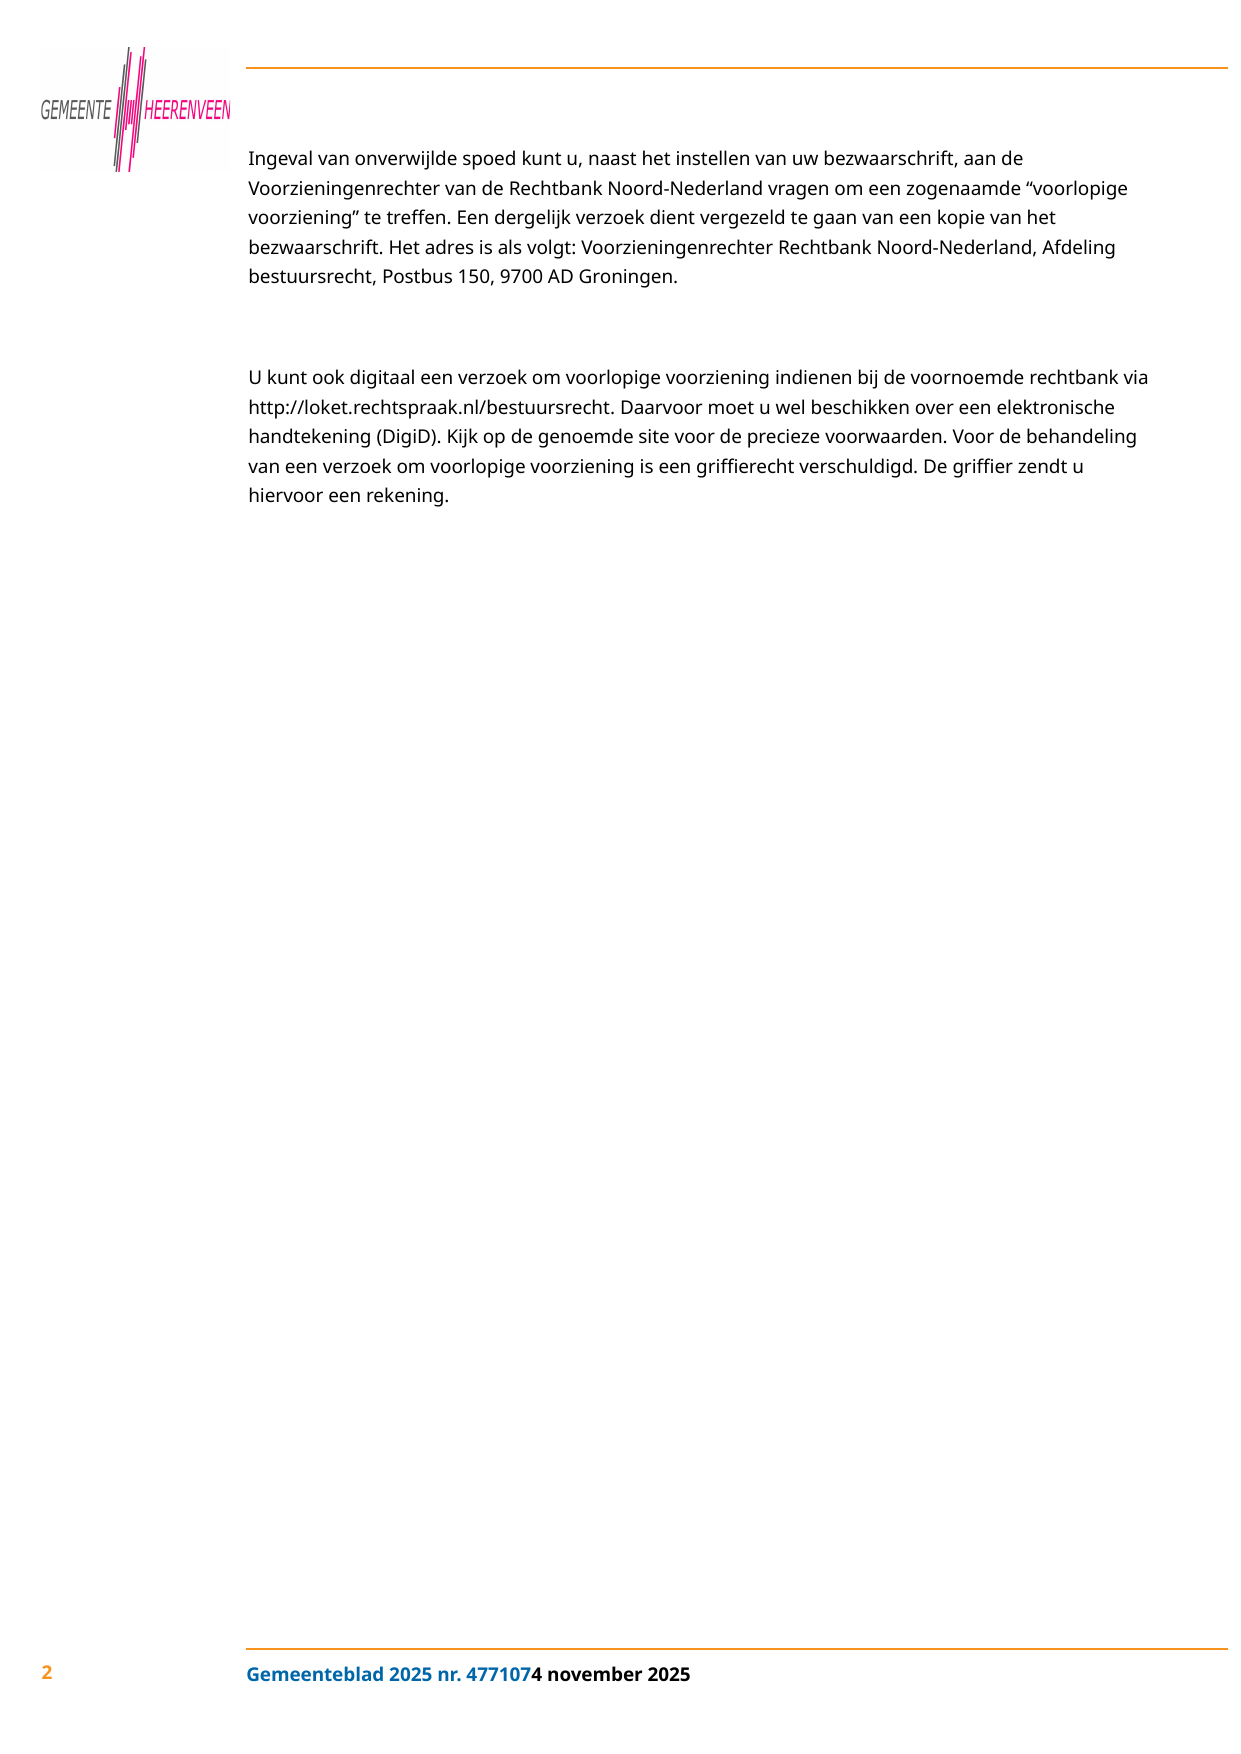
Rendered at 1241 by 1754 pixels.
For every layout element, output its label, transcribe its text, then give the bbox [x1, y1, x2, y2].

text Ingeval van onverwijlde spoed kunt u, naast het instellen van uw bezwaarschrift, aan de Voorzieningenrechter van de Rechtbank Noord-Nederland vragen om een zogenaamde “voorlopige voorziening” te treffen. Een dergelijk verzoek dient vergezeld te gaan van een kopie van het bezwaarschrift. Het adres is als volgt: Voorzieningenrechter Rechtbank Noord-Nederland, Afdeling bestuursrecht, Postbus 150, 9700 AD Groningen. [248, 145, 1152, 289]
text U kunt ook digitaal een verzoek om voorlopige voorziening indienen bij de voornoemde rechtbank via http://loket.rechtspraak.nl/bestuursrecht. Daarvoor moet u wel beschikken over een elektronische handtekening (DigiD). Kijk op de genoemde site voor de precieze voorwaarden. Voor de behandeling van een verzoek om voorlopige voorziening is een griffierecht verschuldigd. De griffier zendt u hiervoor een rekening. [248, 364, 1152, 508]
picture [41, 47, 231, 172]
